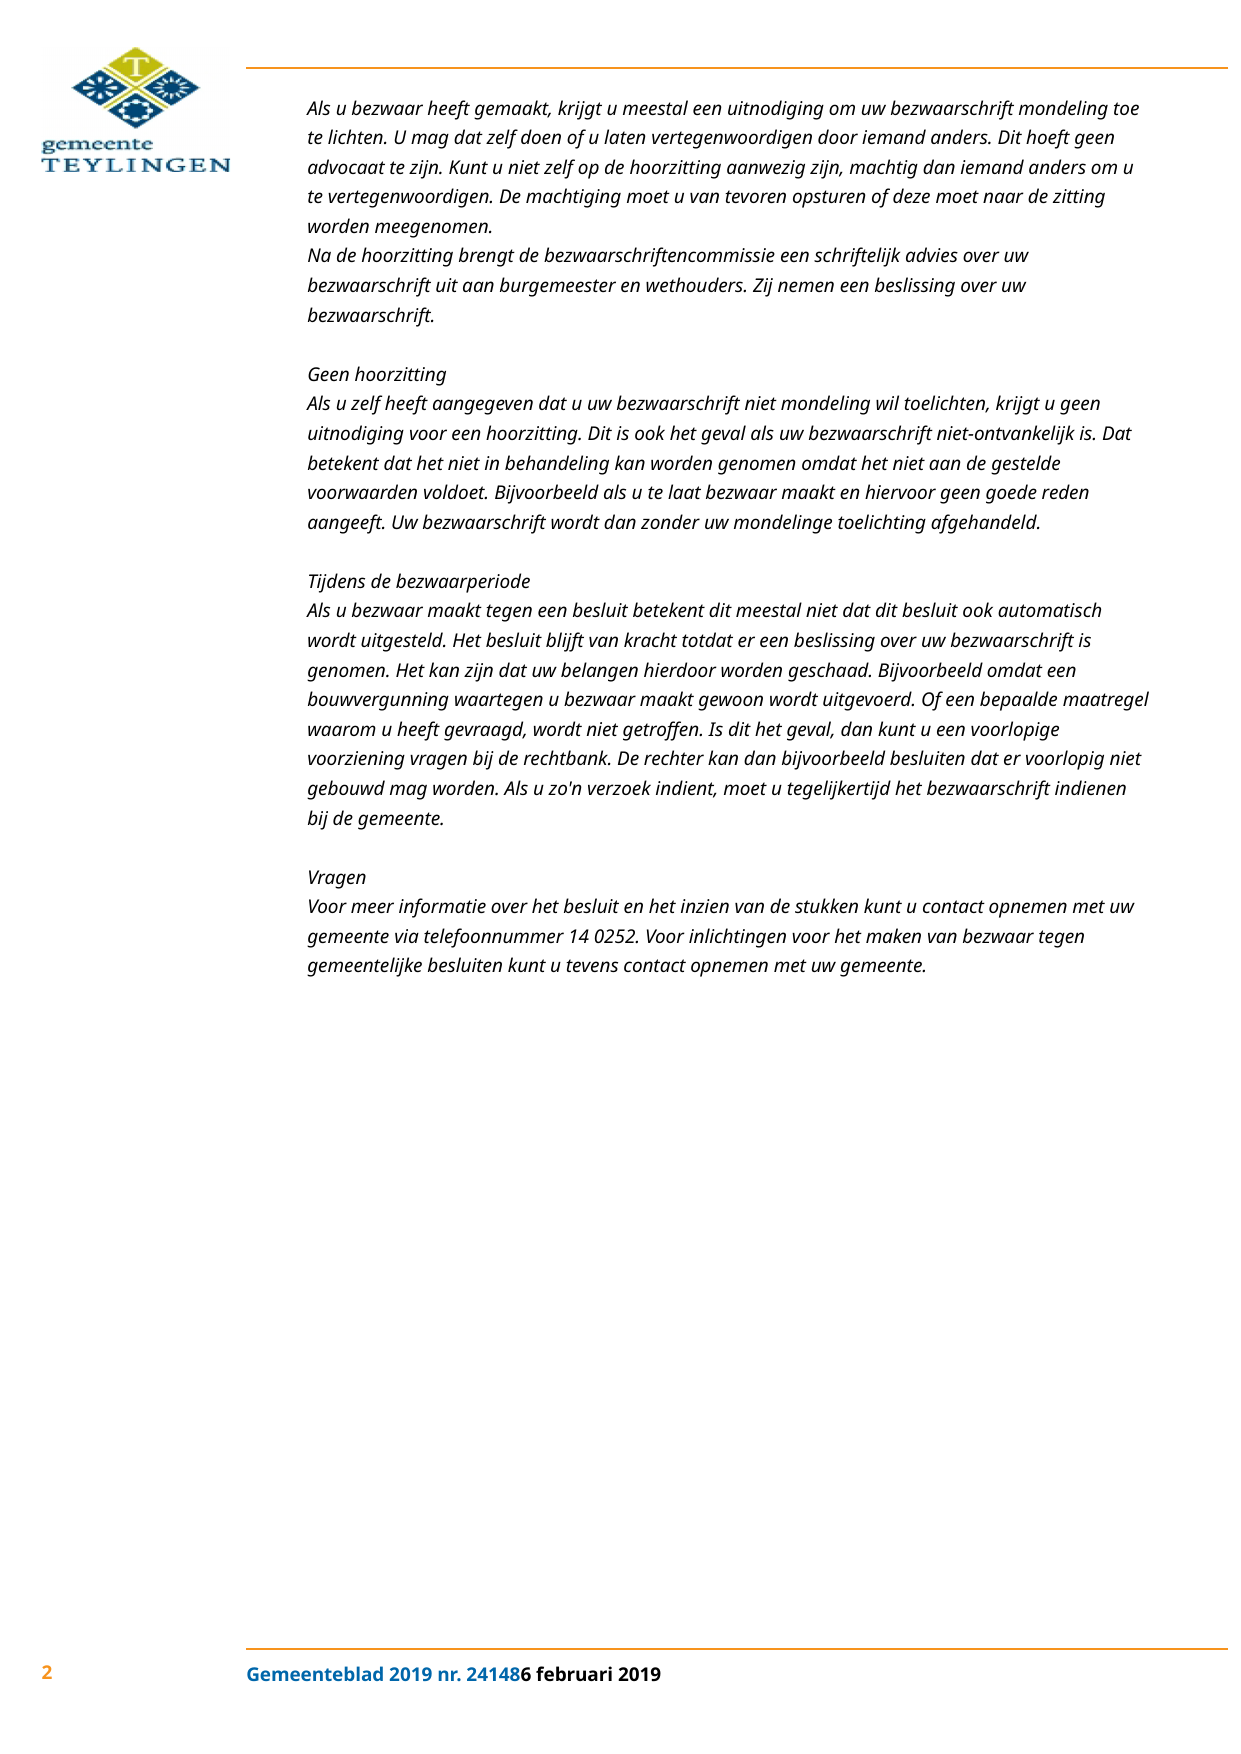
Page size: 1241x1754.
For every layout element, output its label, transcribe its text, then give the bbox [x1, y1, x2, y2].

list Als u zelf heeft aangegeven dat u uw bezwaarschrift niet mondeling wil toelichten, krijgt u geen uitnodiging voor een hoorzitting. Dit is ook het geval als uw bezwaarschrift niet-ontvankelijk is. Dat betekent dat het niet in behandeling kan worden genomen omdat het niet aan de gestelde voorwaarden voldoet. Bijvoorbeeld als u te laat bezwaar maakt en hiervoor geen goede reden aangeeft. Uw bezwaarschrift wordt dan zonder uw mondelinge toelichting afgehandeld. [248, 391, 1152, 535]
list Geen hoorzitting [248, 361, 1152, 387]
list Vragen [248, 864, 1152, 890]
list Als u bezwaar heeft gemaakt, krijgt u meestal een uitnodiging om uw bezwaarschrift mondeling toe te lichten. U mag dat zelf doen of u laten vertegenwoordigen door iemand anders. Dit hoeft geen advocaat te zijn. Kunt u niet zelf op de hoorzitting aanwezig zijn, machtig dan iemand anders om u te vertegenwoordigen. De machtiging moet u van tevoren opsturen of deze moet naar de zitting worden meegenomen. [248, 95, 1152, 239]
list Tijdens de bezwaarperiode [248, 568, 1152, 594]
list Als u bezwaar maakt tegen een besluit betekent dit meestal niet dat dit besluit ook automatisch wordt uitgesteld. Het besluit blijft van kracht totdat er een beslissing over uw bezwaarschrift is genomen. Het kan zijn dat uw belangen hierdoor worden geschaad. Bijvoorbeeld omdat een bouwvergunning waartegen u bezwaar maakt gewoon wordt uitgevoerd. Of een bepaalde maatregel waarom u heeft gevraagd, wordt niet getroffen. Is dit het geval, dan kunt u een voorlopige voorziening vragen bij de rechtbank. De rechter kan dan bijvoorbeeld besluiten dat er voorlopig niet gebouwd mag worden. Als u zo'n verzoek indient, moet u tegelijkertijd het bezwaarschrift indienen bij de gemeente. [248, 598, 1152, 831]
list Na de hoorzitting brengt de bezwaarschriftencommissie een schriftelijk advies over uw bezwaarschrift uit aan burgemeester en wethouders. Zij nemen een beslissing over uw bezwaarschrift. [248, 243, 1152, 328]
picture [41, 47, 231, 172]
list Voor meer informatie over het besluit en het inzien van de stukken kunt u contact opnemen met uw gemeente via telefoonnummer 14 0252. Voor inlichtingen voor het maken van bezwaar tegen gemeentelijke besluiten kunt u tevens contact opnemen met uw gemeente. [248, 893, 1152, 978]
